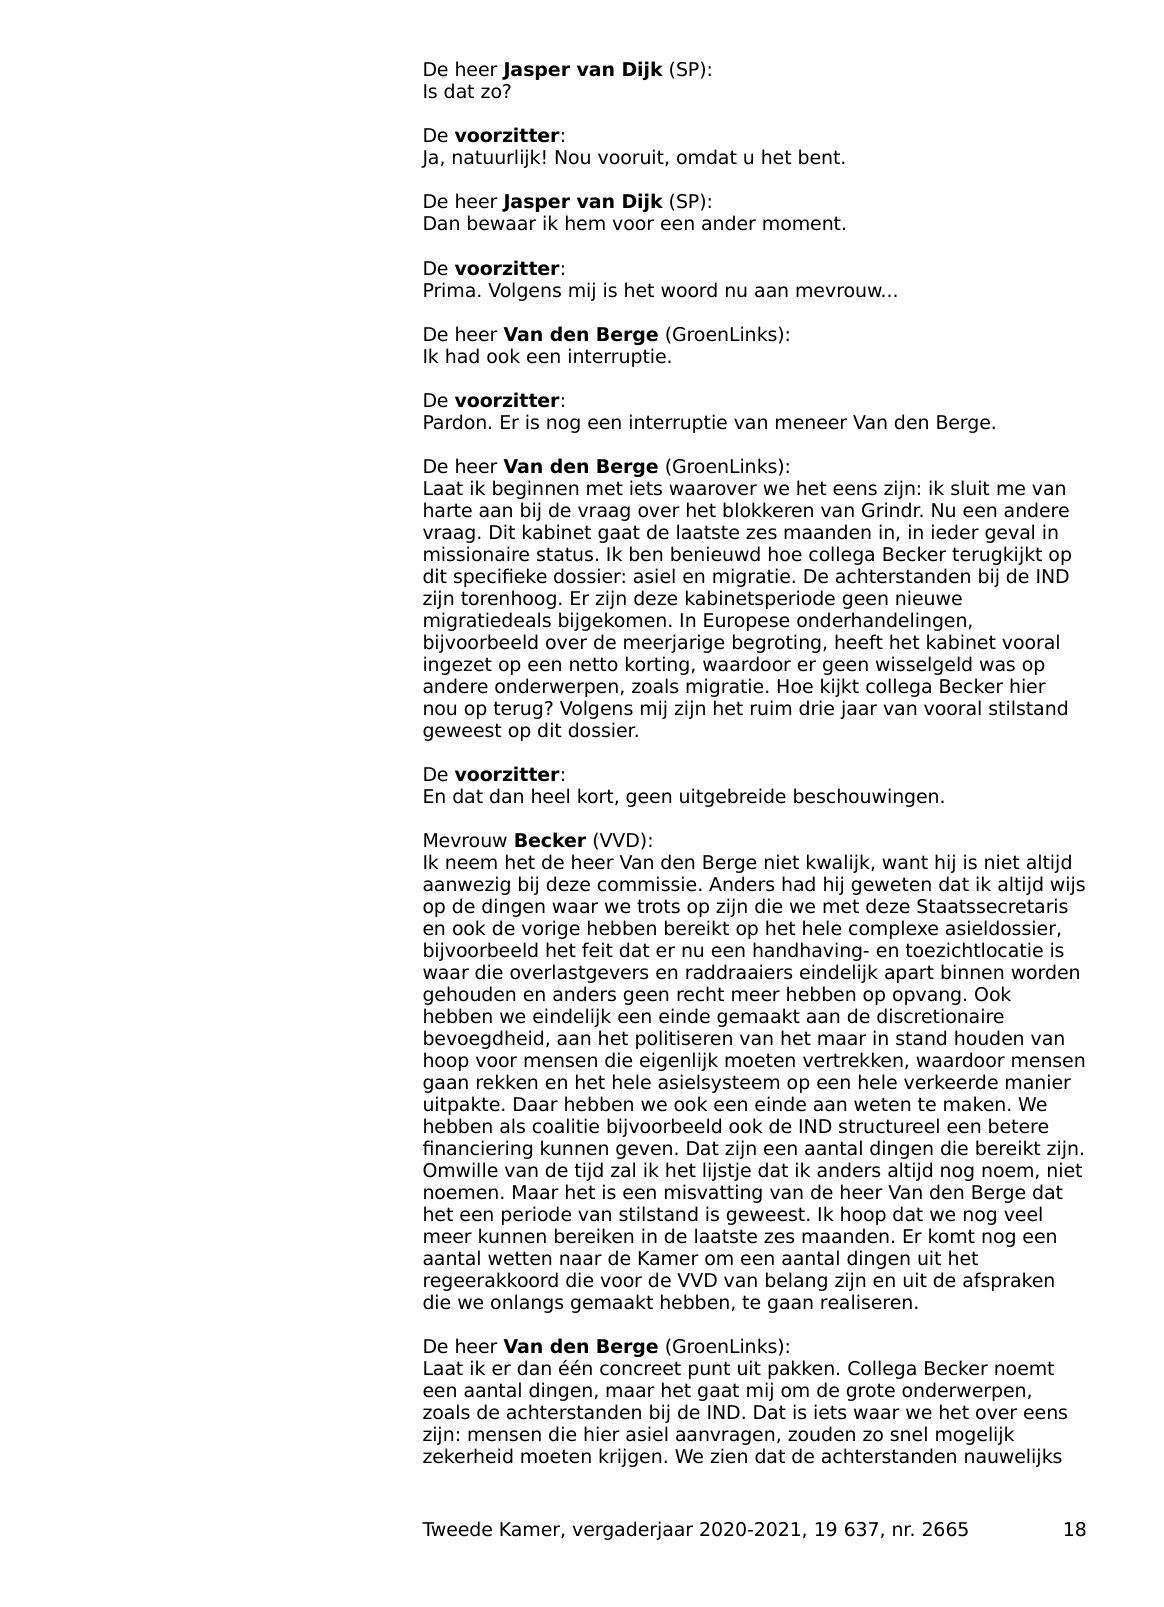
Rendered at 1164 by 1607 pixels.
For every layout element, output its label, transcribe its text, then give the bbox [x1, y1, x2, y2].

text En dat dan heel kort, geen uitgebreide beschouwingen. [422, 786, 1087, 808]
text Ik neem het de heer Van den Berge niet kwalijk, want hij is niet altijd aanwezig bij deze commissie. Anders had hij geweten dat ik altijd wijs op de dingen waar we trots op zijn die we met deze Staatssecretaris en ook de vorige hebben bereikt op het hele complexe asieldossier, bijvoorbeeld het feit dat er nu een handhaving- en toezichtlocatie is waar die overlastgevers en raddraaiers eindelijk apart binnen worden gehouden en anders geen recht meer hebben op opvang. Ook hebben we eindelijk een einde gemaakt aan de discretionaire bevoegdheid, aan het politiseren van het maar in stand houden van hoop voor mensen die eigenlijk moeten vertrekken, waardoor mensen gaan rekken en het hele asielsysteem op een hele verkeerde manier uitpakte. Daar hebben we ook een einde aan weten te maken. We hebben als coalitie bijvoorbeeld ook de IND structureel een betere financiering kunnen geven. Dat zijn een aantal dingen die bereikt zijn. Omwille van de tijd zal ik het lijstje dat ik anders altijd nog noem, niet noemen. Maar het is een misvatting van de heer Van den Berge dat het een periode van stilstand is geweest. Ik hoop dat we nog veel meer kunnen bereiken in de laatste zes maanden. Er komt nog een aantal wetten naar de Kamer om een aantal dingen uit het regeerakkoord die voor de VVD van belang zijn en uit de afspraken die we onlangs gemaakt hebben, te gaan realiseren. [422, 852, 1087, 1313]
text Is dat zo? [422, 81, 1087, 103]
text De heer Van den Berge (GroenLinks): [422, 456, 1087, 478]
text Dan bewaar ik hem voor een ander moment. [422, 213, 1087, 235]
text De voorzitter: [422, 125, 1087, 147]
text Laat ik er dan één concreet punt uit pakken. Collega Becker noemt een aantal dingen, maar het gaat mij om de grote onderwerpen, zoals de achterstanden bij de IND. Dat is iets waar we het over eens zijn: mensen die hier asiel aanvragen, zouden zo snel mogelijk zekerheid moeten krijgen. We zien dat de achterstanden nauwelijks [422, 1358, 1087, 1468]
text De heer Jasper van Dijk (SP): [422, 191, 1087, 213]
text De voorzitter: [422, 390, 1087, 412]
text Mevrouw Becker (VVD): [422, 830, 1087, 852]
text De heer Jasper van Dijk (SP): [422, 59, 1087, 81]
text De voorzitter: [422, 764, 1087, 786]
text De voorzitter: [422, 257, 1087, 279]
text Ja, natuurlijk! Nou vooruit, omdat u het bent. [422, 147, 1087, 169]
text Laat ik beginnen met iets waarover we het eens zijn: ik sluit me van harte aan bij de vraag over het blokkeren van Grindr. Nu een andere vraag. Dit kabinet gaat de laatste zes maanden in, in ieder geval in missionaire status. Ik ben benieuwd hoe collega Becker terugkijkt op dit specifieke dossier: asiel en migratie. De achterstanden bij de IND zijn torenhoog. Er zijn deze kabinetsperiode geen nieuwe migratiedeals bijgekomen. In Europese onderhandelingen, bijvoorbeeld over de meerjarige begroting, heeft het kabinet vooral ingezet op een netto korting, waardoor er geen wisselgeld was op andere onderwerpen, zoals migratie. Hoe kijkt collega Becker hier nou op terug? Volgens mij zijn het ruim drie jaar van vooral stilstand geweest op dit dossier. [422, 478, 1087, 742]
text Pardon. Er is nog een interruptie van meneer Van den Berge. [422, 412, 1087, 434]
text Prima. Volgens mij is het woord nu aan mevrouw... [422, 279, 1087, 301]
text De heer Van den Berge (GroenLinks): [422, 1336, 1087, 1358]
text Ik had ook een interruptie. [422, 346, 1087, 368]
text De heer Van den Berge (GroenLinks): [422, 324, 1087, 346]
